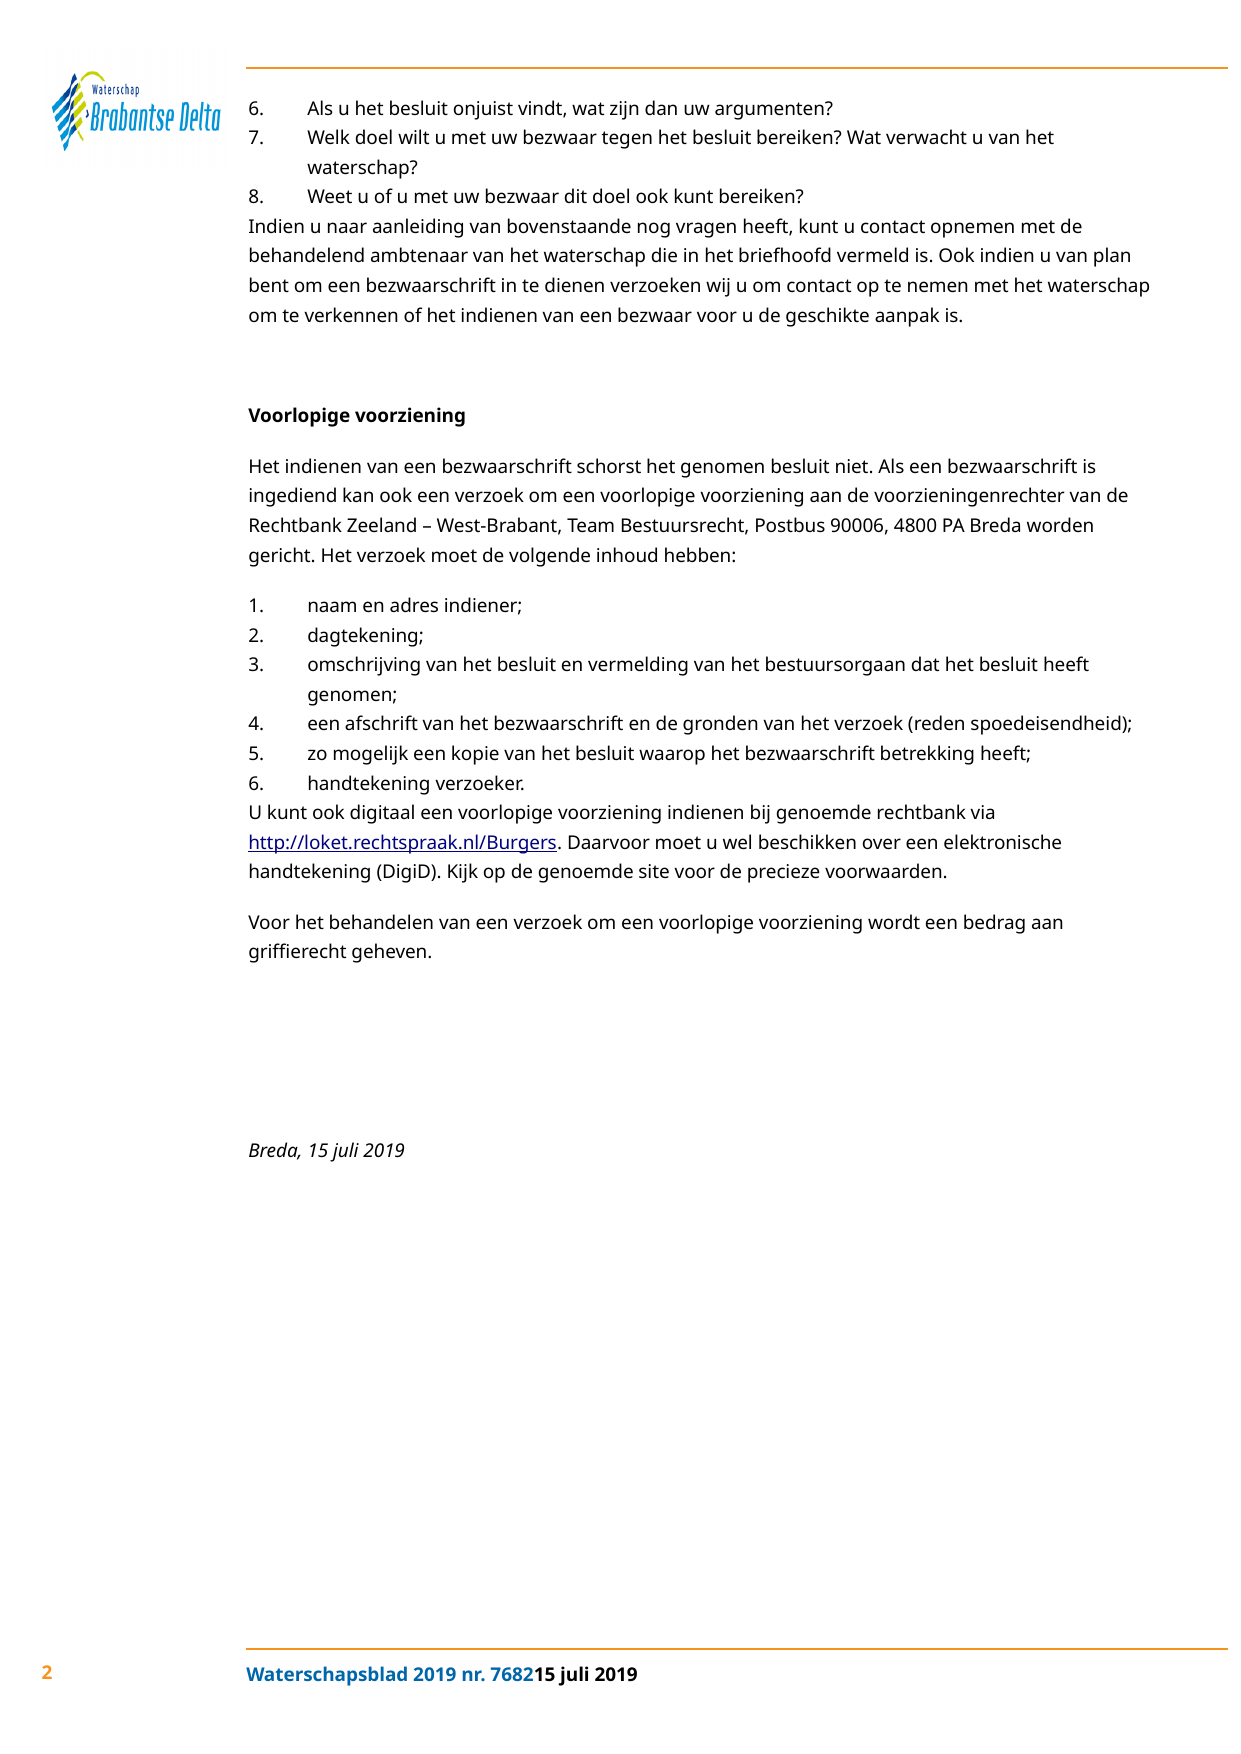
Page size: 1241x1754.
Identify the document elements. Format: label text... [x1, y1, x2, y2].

list Als u het besluit onjuist vindt, wat zijn dan uw argumenten? [248, 95, 1152, 121]
list handtekening verzoeker. [248, 770, 1152, 796]
text Breda, 15 juli 2019 [248, 1138, 1152, 1163]
list Welk doel wilt u met uw bezwaar tegen het besluit bereiken? Wat verwacht u van het waterschap? [248, 124, 1152, 180]
list zo mogelijk een kopie van het besluit waarop het bezwaarschrift betrekking heeft; [248, 740, 1152, 766]
list omschrijving van het besluit en vermelding van het bestuursorgaan dat het besluit heeft genomen; [248, 651, 1152, 707]
list Weet u of u met uw bezwaar dit doel ook kunt bereiken? [248, 183, 1152, 209]
list naam en adres indiener; [248, 592, 1152, 618]
text Het indienen van een bezwaarschrift schorst het genomen besluit niet. Als een bezwaarschrift is ingediend kan ook een verzoek om een voorlopige voorziening aan de voorzieningenrechter van de Rechtbank Zeeland – West-Brabant, Team Bestuursrecht, Postbus 90006, 4800 PA Breda worden gericht. Het verzoek moet de volgende inhoud hebben: [248, 453, 1152, 568]
text Voorlopige voorziening [248, 403, 1152, 428]
list dagtekening; [248, 622, 1152, 648]
list een afschrift van het bezwaarschrift en de gronden van het verzoek (reden spoedeisendheid); [248, 711, 1152, 736]
text Indien u naar aanleiding van bovenstaande nog vragen heeft, kunt u contact opnemen met de behandelend ambtenaar van het waterschap die in het briefhoofd vermeld is. Ook indien u van plan bent om een bezwaarschrift in te dienen verzoeken wij u om contact op te nemen met het waterschap om te verkennen of het indienen van een bezwaar voor u de geschikte aanpak is. [248, 213, 1152, 328]
picture [41, 47, 231, 172]
text Voor het behandelen van een verzoek om een voorlopige voorziening wordt een bedrag aan griffierecht geheven. [248, 909, 1152, 964]
text U kunt ook digitaal een voorlopige voorziening indienen bij genoemde rechtbank via http://loket.rechtspraak.nl/Burgers. Daarvoor moet u wel beschikken over een elektronische handtekening (DigiD). Kijk op de genoemde site voor de precieze voorwaarden. [248, 799, 1152, 884]
